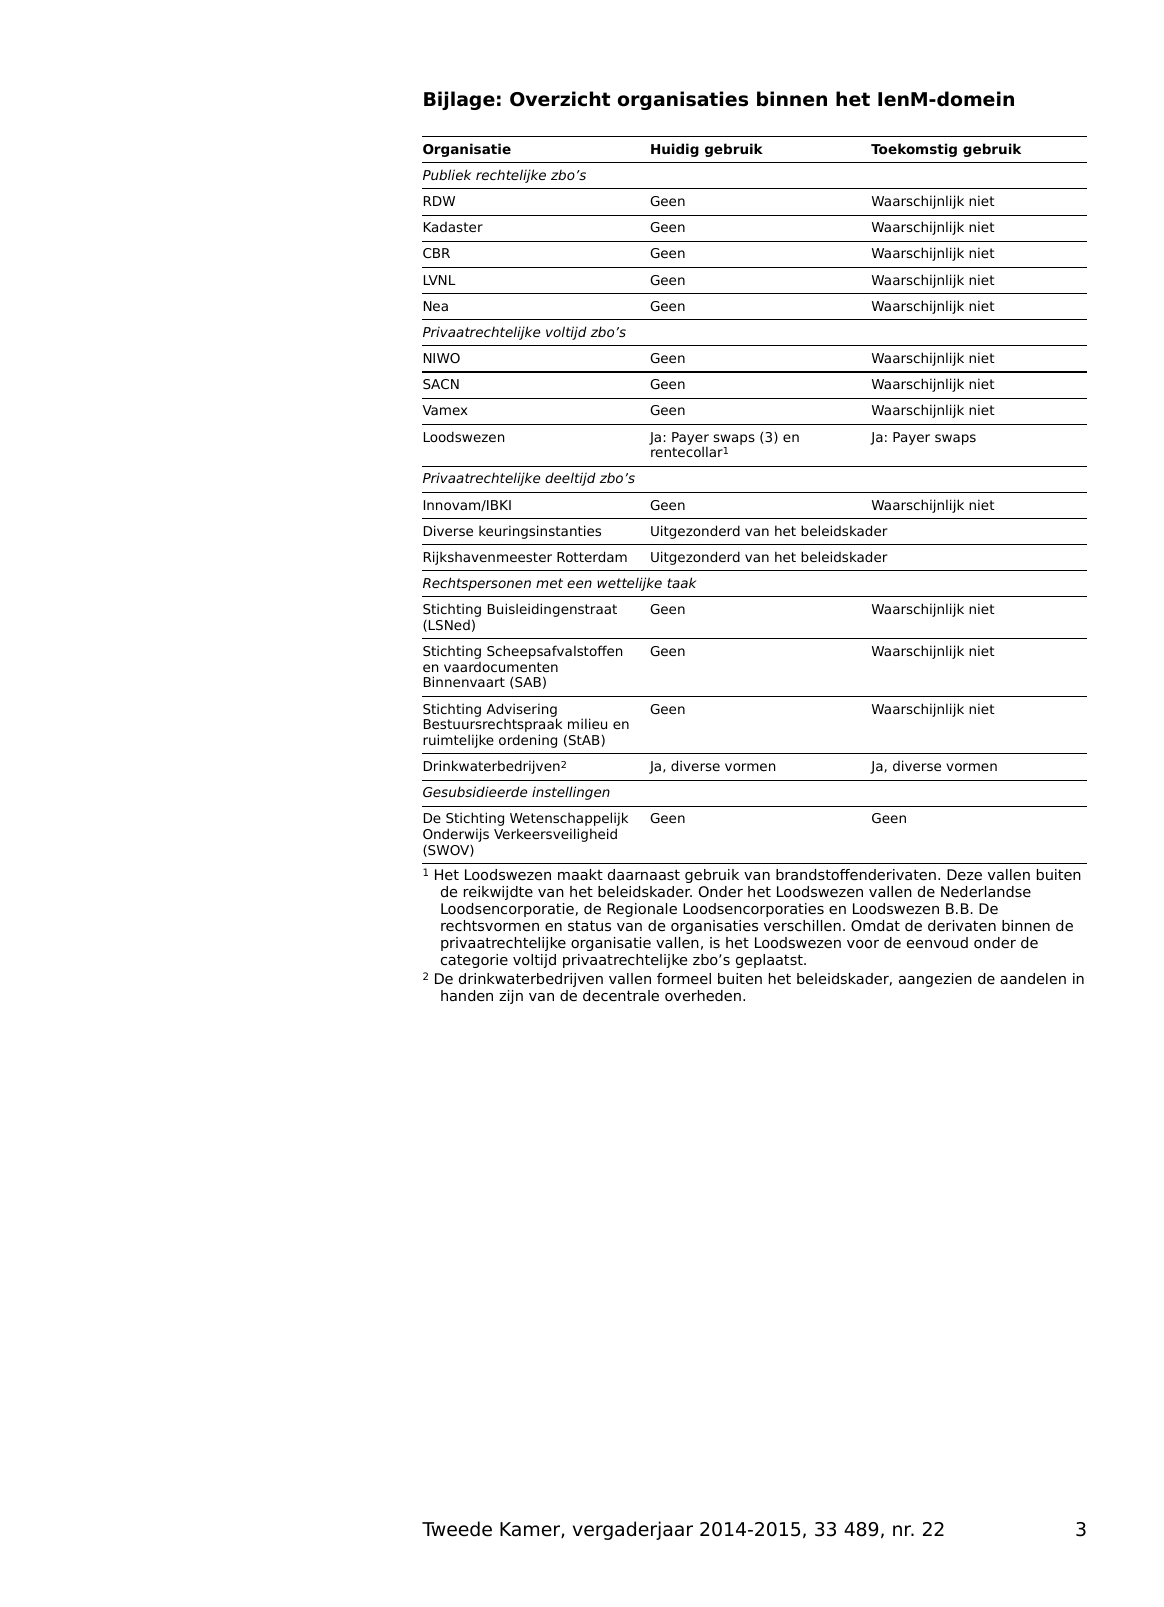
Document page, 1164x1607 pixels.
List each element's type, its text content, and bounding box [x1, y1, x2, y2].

table_cell Geen [644, 639, 865, 696]
table_cell Stichting Buisleidingenstraat (LSNed) [422, 597, 644, 638]
table_cell Publiek rechtelijke zbo’s [422, 163, 1087, 188]
table_cell CBR [422, 242, 644, 267]
table_cell Geen [644, 399, 865, 424]
table_cell Nea [422, 294, 644, 319]
table_cell Vamex [422, 399, 644, 424]
table_cell Waarschijnlijk niet [865, 697, 1087, 753]
table_cell LVNL [422, 268, 644, 293]
table_cell Geen [644, 807, 865, 863]
table_cell Waarschijnlijk niet [865, 399, 1087, 424]
table_cell 1 Het Loodswezen maakt daarnaast gebruik van brandstoffenderivaten. Deze vallen buiten de reikwijdte van het beleidskader. Onder het Loodswezen vallen de Nederlandse Loodsencorporatie, de Regionale Loodsencorporaties en Loodswezen B.B. De rechtsvormen en status van de organisaties verschillen. Omdat de derivaten binnen de privaatrechtelijke organisatie vallen, is het Loodswezen voor de eenvoud onder de categorie voltijd privaatrechtelijke zbo’s geplaatst. 2 De drinkwaterbedrijven vallen formeel buiten het beleidskader, aangezien de aandelen in handen zijn van de decentrale overheden. [422, 864, 1087, 1005]
table_cell Ja, diverse vormen [865, 754, 1087, 779]
table_cell Geen [644, 346, 865, 371]
table_header Organisatie [422, 137, 644, 162]
table_cell Geen [644, 597, 865, 638]
table_cell De Stichting Wetenschappelijk Onderwijs Verkeersveiligheid (SWOV) [422, 807, 644, 863]
table_cell Rechtspersonen met een wettelijke taak [422, 571, 1087, 596]
table_cell Waarschijnlijk niet [865, 346, 1087, 371]
table_cell Geen [865, 807, 1087, 863]
table_cell Uitgezonderd van het beleidskader [644, 545, 1087, 570]
table_cell Waarschijnlijk niet [865, 216, 1087, 241]
table_cell SACN [422, 373, 644, 397]
table_cell Drinkwaterbedrijven2 [422, 754, 644, 779]
table_cell Geen [644, 697, 865, 753]
table_cell Privaatrechtelijke deeltijd zbo’s [422, 467, 1087, 492]
table_cell Waarschijnlijk niet [865, 268, 1087, 293]
table_cell Diverse keuringsinstanties [422, 519, 644, 544]
table_cell Rijkshavenmeester Rotterdam [422, 545, 644, 570]
table_cell Geen [644, 242, 865, 267]
table_cell Ja: Payer swaps [865, 425, 1087, 466]
table_cell RDW [422, 189, 644, 214]
table_cell Waarschijnlijk niet [865, 294, 1087, 319]
table_cell Waarschijnlijk niet [865, 639, 1087, 696]
table_cell NIWO [422, 346, 644, 371]
table_cell Geen [644, 373, 865, 397]
table_cell Geen [644, 294, 865, 319]
table_cell Geen [644, 216, 865, 241]
table_cell Ja, diverse vormen [644, 754, 865, 779]
table_cell Privaatrechtelijke voltijd zbo’s [422, 320, 1087, 345]
table_header Toekomstig gebruik [865, 137, 1087, 162]
table_cell Waarschijnlijk niet [865, 242, 1087, 267]
table_cell Stichting Advisering Bestuursrechtspraak milieu en ruimtelijke ordening (StAB) [422, 697, 644, 753]
table_cell Uitgezonderd van het beleidskader [644, 519, 1087, 544]
table_cell Waarschijnlijk niet [865, 189, 1087, 214]
table_cell Waarschijnlijk niet [865, 597, 1087, 638]
table_cell Waarschijnlijk niet [865, 373, 1087, 397]
table_cell Geen [644, 189, 865, 214]
table_cell Loodswezen [422, 425, 644, 466]
table_cell Geen [644, 268, 865, 293]
table_cell Geen [644, 493, 865, 518]
table_cell Kadaster [422, 216, 644, 241]
subtitle Bijlage: Overzicht organisaties binnen het IenM-domein [77, 89, 1087, 111]
table_cell Innovam/IBKI [422, 493, 644, 518]
table_header Huidig gebruik [644, 137, 865, 162]
table_cell Ja: Payer swaps (3) en rentecollar1 [644, 425, 865, 466]
table_cell Stichting Scheepsafvalstoffen en vaardocumenten Binnenvaart (SAB) [422, 639, 644, 696]
table_cell Waarschijnlijk niet [865, 493, 1087, 518]
table_cell Gesubsidieerde instellingen [422, 781, 1087, 806]
